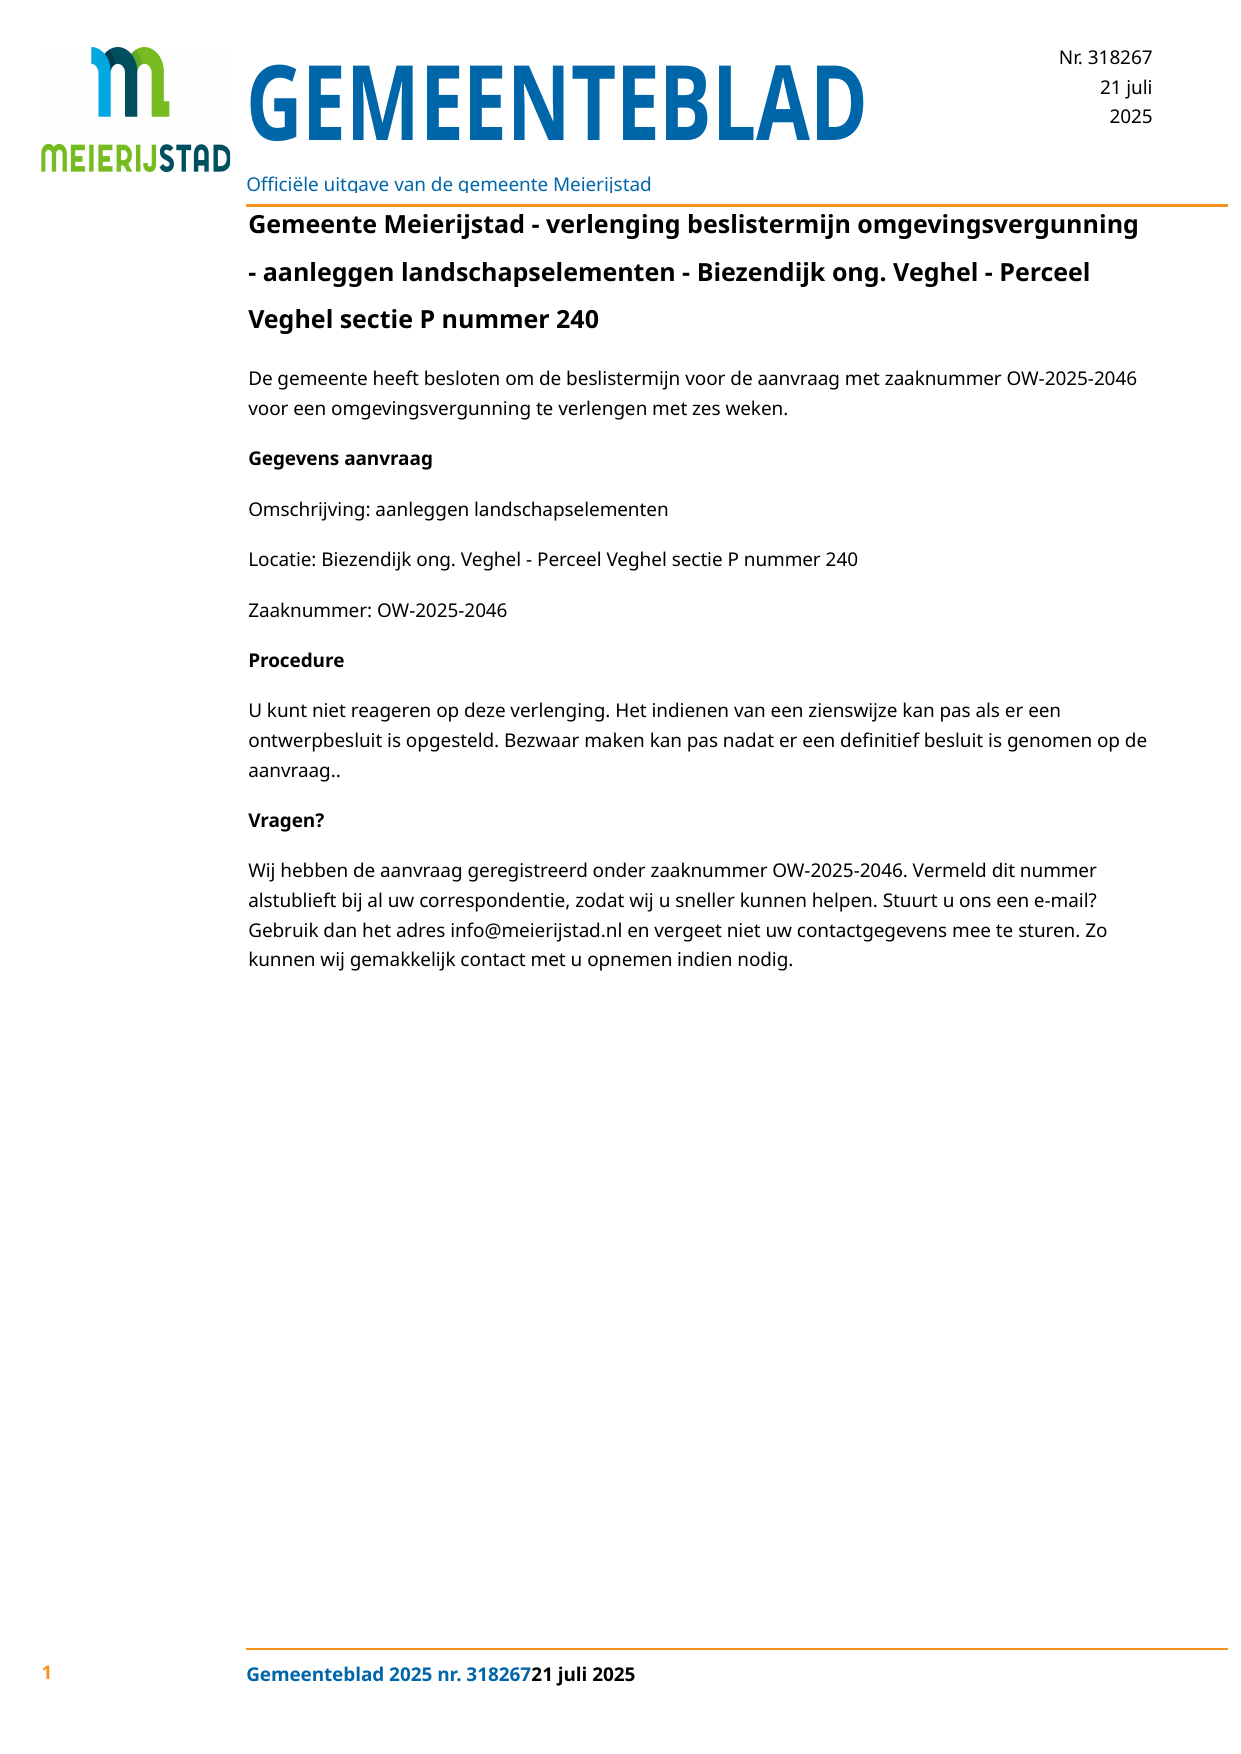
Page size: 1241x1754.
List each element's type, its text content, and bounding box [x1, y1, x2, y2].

text Gemeente Meierijstad - verlenging beslistermijn omgevingsvergunning - aanleggen landschapselementen - Biezendijk ong. Veghel - Perceel Veghel sectie P nummer 240 [248, 207, 1152, 336]
text U kunt niet reageren op deze verlenging. Het indienen van een zienswijze kan pas als er een ontwerpbesluit is opgesteld. Bezwaar maken kan pas nadat er een definitief besluit is genomen op de aanvraag.. [248, 698, 1152, 782]
text Omschrijving: aanleggen landschapselementen [248, 496, 1152, 522]
text Gegevens aanvraag [248, 446, 1152, 471]
text Procedure [248, 647, 1152, 673]
text De gemeente heeft besloten om de beslistermijn voor de aanvraag met zaaknummer OW-2025-2046 voor een omgevingsvergunning te verlengen met zes weken. [248, 366, 1152, 421]
text Zaaknummer: OW-2025-2046 [248, 597, 1152, 622]
text Wij hebben de aanvraag geregistreerd onder zaaknummer OW-2025-2046. Vermeld dit nummer alstublieft bij al uw correspondentie, zodat wij u sneller kunnen helpen. Stuurt u ons een e-mail? Gebruik dan het adres info@meierijstad.nl en vergeet niet uw contactgegevens mee te sturen. Zo kunnen wij gemakkelijk contact met u opnemen indien nodig. [248, 858, 1152, 972]
text Vragen? [248, 807, 1152, 833]
text Locatie: Biezendijk ong. Veghel - Perceel Veghel sectie P nummer 240 [248, 546, 1152, 572]
picture [41, 47, 231, 172]
